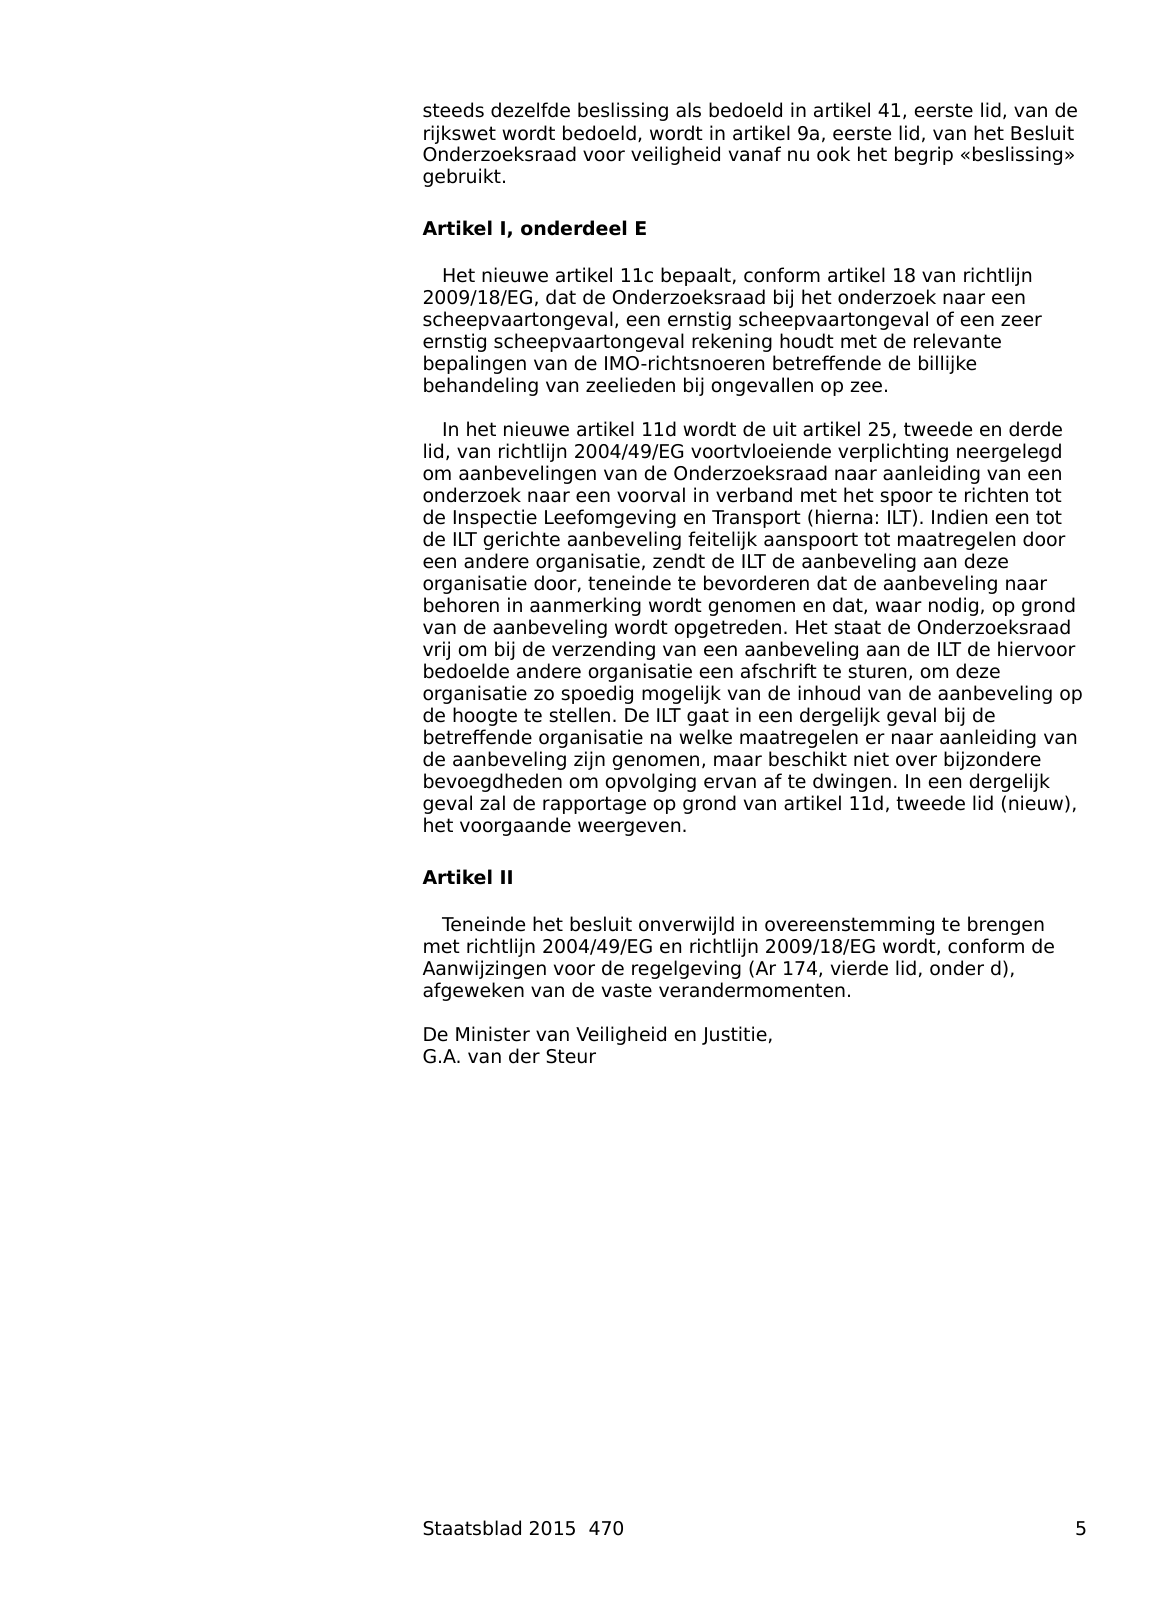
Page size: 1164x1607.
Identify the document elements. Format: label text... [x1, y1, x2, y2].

text De Minister van Veiligheid en Justitie, G.A. van der Steur [422, 1024, 1087, 1068]
text Het nieuwe artikel 11c bepaalt, conform artikel 18 van richtlijn 2009/18/EG, dat de Onderzoeksraad bij het onderzoek naar een scheepvaartongeval, een ernstig scheepvaartongeval of een zeer ernstig scheepvaartongeval rekening houdt met de relevante bepalingen van de IMO-richtsnoeren betreffende de billijke behandeling van zeelieden bij ongevallen op zee. [422, 265, 1087, 397]
subtitle Artikel II [422, 867, 1087, 889]
text steeds dezelfde beslissing als bedoeld in artikel 41, eerste lid, van de rijkswet wordt bedoeld, wordt in artikel 9a, eerste lid, van het Besluit Onderzoeksraad voor veiligheid vanaf nu ook het begrip «beslissing» gebruikt. [422, 100, 1087, 188]
subtitle Artikel I, onderdeel E [422, 218, 1087, 240]
text In het nieuwe artikel 11d wordt de uit artikel 25, tweede en derde lid, van richtlijn 2004/49/EG voortvloeiende verplichting neergelegd om aanbevelingen van de Onderzoeksraad naar aanleiding van een onderzoek naar een voorval in verband met het spoor te richten tot de Inspectie Leefomgeving en Transport (hierna: ILT). Indien een tot de ILT gerichte aanbeveling feitelijk aanspoort tot maatregelen door een andere organisatie, zendt de ILT de aanbeveling aan deze organisatie door, teneinde te bevorderen dat de aanbeveling naar behoren in aanmerking wordt genomen en dat, waar nodig, op grond van de aanbeveling wordt opgetreden. Het staat de Onderzoeksraad vrij om bij de verzending van een aanbeveling aan de ILT de hiervoor bedoelde andere organisatie een afschrift te sturen, om deze organisatie zo spoedig mogelijk van de inhoud van de aanbeveling op de hoogte te stellen. De ILT gaat in een dergelijk geval bij de betreffende organisatie na welke maatregelen er naar aanleiding van de aanbeveling zijn genomen, maar beschikt niet over bijzondere bevoegdheden om opvolging ervan af te dwingen. In een dergelijk geval zal de rapportage op grond van artikel 11d, tweede lid (nieuw), het voorgaande weergeven. [422, 419, 1087, 837]
text Teneinde het besluit onverwijld in overeenstemming te brengen met richtlijn 2004/49/EG en richtlijn 2009/18/EG wordt, conform de Aanwijzingen voor de regelgeving (Ar 174, vierde lid, onder d), afgeweken van de vaste verandermomenten. [422, 914, 1087, 1002]
